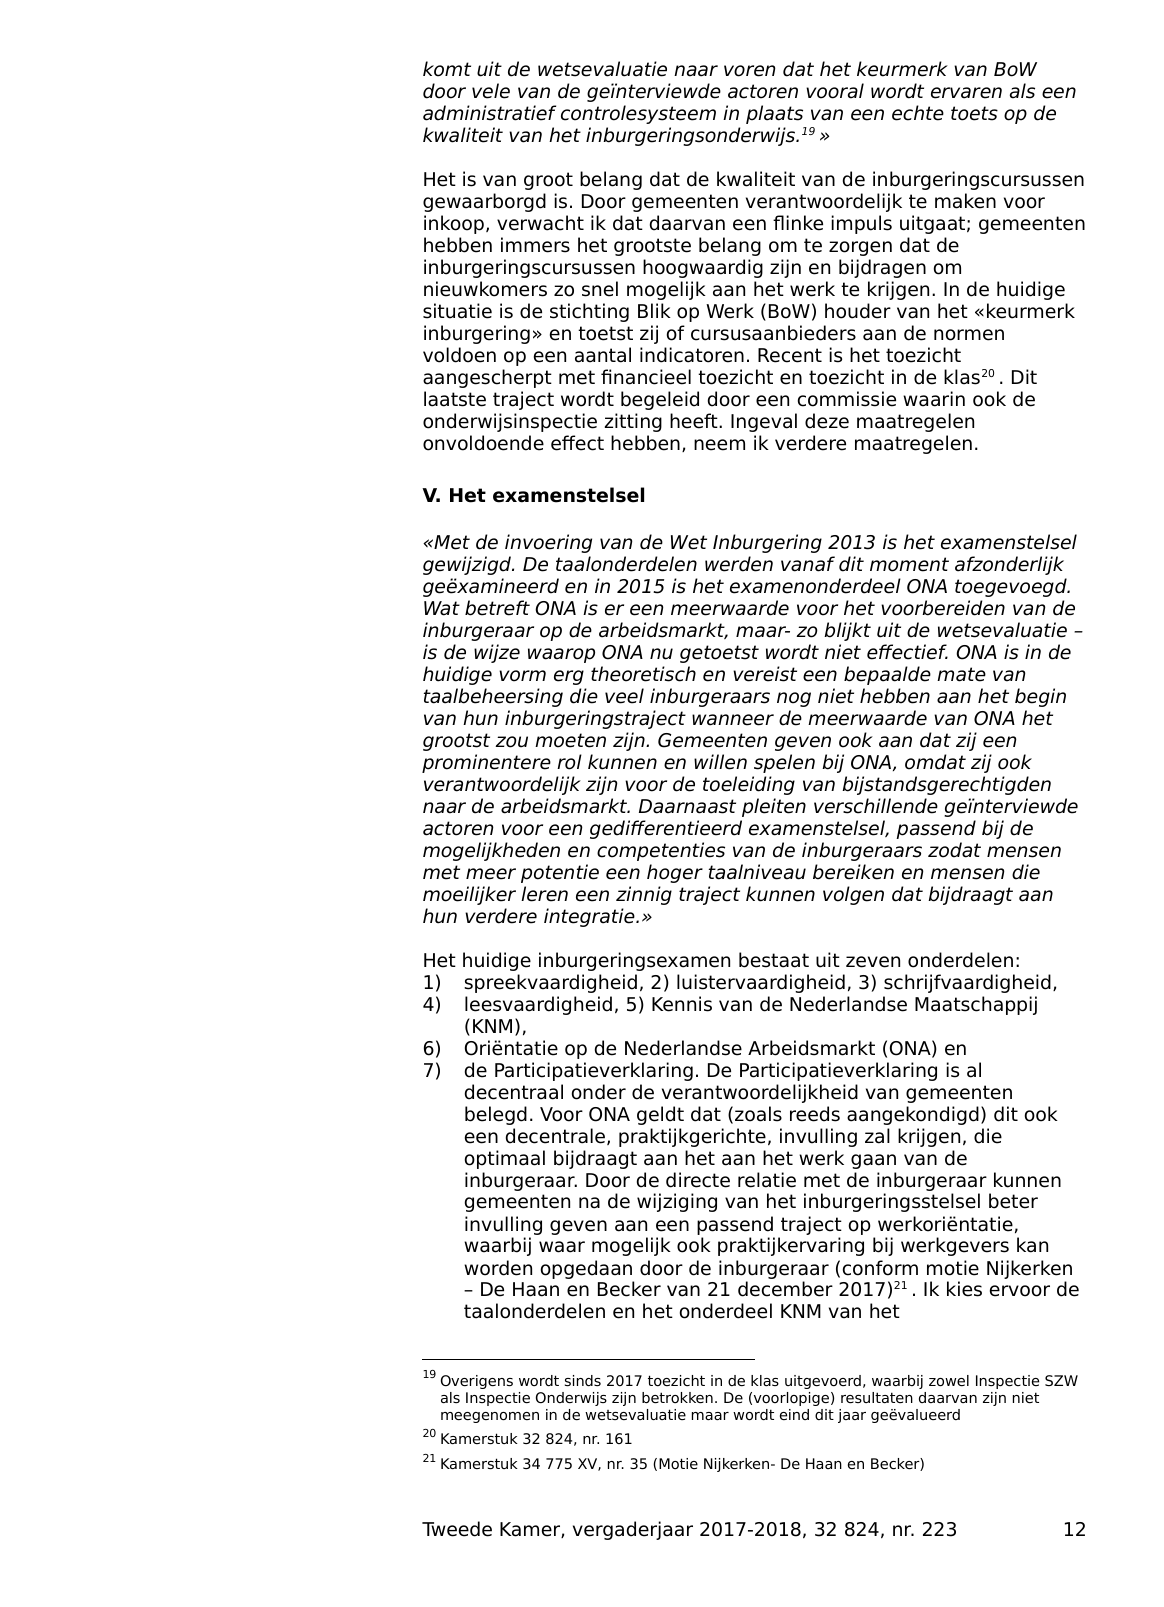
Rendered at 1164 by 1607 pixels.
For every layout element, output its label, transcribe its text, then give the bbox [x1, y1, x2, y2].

text «Met de invoering van de Wet Inburgering 2013 is het examenstelsel gewijzigd. De taalonderdelen werden vanaf dit moment afzonderlijk geëxamineerd en in 2015 is het examenonderdeel ONA toegevoegd. Wat betreft ONA is er een meerwaarde voor het voorbereiden van de inburgeraar op de arbeidsmarkt, maar- zo blijkt uit de wetsevaluatie – is de wijze waarop ONA nu getoetst wordt niet effectief. ONA is in de huidige vorm erg theoretisch en vereist een bepaalde mate van taalbeheersing die veel inburgeraars nog niet hebben aan het begin van hun inburgeringstraject wanneer de meerwaarde van ONA het grootst zou moeten zijn. Gemeenten geven ook aan dat zij een prominentere rol kunnen en willen spelen bij ONA, omdat zij ook verantwoordelijk zijn voor de toeleiding van bijstandsgerechtigden naar de arbeidsmarkt. Daarnaast pleiten verschillende geïnterviewde actoren voor een gedifferentieerd examenstelsel, passend bij de mogelijkheden en competenties van de inburgeraars zodat mensen met meer potentie een hoger taalniveau bereiken en mensen die moeilijker leren een zinnig traject kunnen volgen dat bijdraagt aan hun verdere integratie.» [422, 532, 1087, 927]
text Kamerstuk 32 824, nr. 161 [422, 1427, 1087, 1449]
text 7) de Participatieverklaring. De Participatieverklaring is al decentraal onder de verantwoordelijkheid van gemeenten belegd. Voor ONA geldt dat (zoals reeds aangekondigd) dit ook een decentrale, praktijkgerichte, invulling zal krijgen, die optimaal bijdraagt aan het aan het werk gaan van de inburgeraar. Door de directe relatie met de inburgeraar kunnen gemeenten na de wijziging van het inburgeringsstelsel beter invulling geven aan een passend traject op werkoriëntatie, waarbij waar mogelijk ook praktijkervaring bij werkgevers kan worden opgedaan door de inburgeraar (conform motie Nijkerken – De Haan en Becker van 21 december 2017). Ik kies ervoor de taalonderdelen en het onderdeel KNM van het [422, 1059, 1087, 1323]
text Het is van groot belang dat de kwaliteit van de inburgeringscursussen gewaarborgd is. Door gemeenten verantwoordelijk te maken voor inkoop, verwacht ik dat daarvan een flinke impuls uitgaat; gemeenten hebben immers het grootste belang om te zorgen dat de inburgeringscursussen hoogwaardig zijn en bijdragen om nieuwkomers zo snel mogelijk aan het werk te krijgen. In de huidige situatie is de stichting Blik op Werk (BoW) houder van het «keurmerk inburgering» en toetst zij of cursusaanbieders aan de normen voldoen op een aantal indicatoren. Recent is het toezicht aangescherpt met financieel toezicht en toezicht in de klas. Dit laatste traject wordt begeleid door een commissie waarin ook de onderwijsinspectie zitting heeft. Ingeval deze maatregelen onvoldoende effect hebben, neem ik verdere maatregelen. [422, 169, 1087, 455]
text Kamerstuk 34 775 XV, nr. 35 (Motie Nijkerken- De Haan en Becker) [422, 1452, 1087, 1474]
text 4) leesvaardigheid, 5) Kennis van de Nederlandse Maatschappij (KNM), [422, 994, 1087, 1038]
text komt uit de wetsevaluatie naar voren dat het keurmerk van BoW door vele van de geïnterviewde actoren vooral wordt ervaren als een administratief controlesysteem in plaats van een echte toets op de kwaliteit van het inburgeringsonderwijs.» [422, 59, 1087, 147]
subtitle V. Het examenstelsel [422, 485, 1087, 507]
text Het huidige inburgeringsexamen bestaat uit zeven onderdelen: [422, 950, 1087, 972]
text 6) Oriëntatie op de Nederlandse Arbeidsmarkt (ONA) en [422, 1038, 1087, 1059]
text 1) spreekvaardigheid, 2) luistervaardigheid, 3) schrijfvaardigheid, [422, 972, 1087, 994]
text Overigens wordt sinds 2017 toezicht in de klas uitgevoerd, waarbij zowel Inspectie SZW als Inspectie Onderwijs zijn betrokken. De (voorlopige) resultaten daarvan zijn niet meegenomen in de wetsevaluatie maar wordt eind dit jaar geëvalueerd [422, 1368, 1087, 1424]
